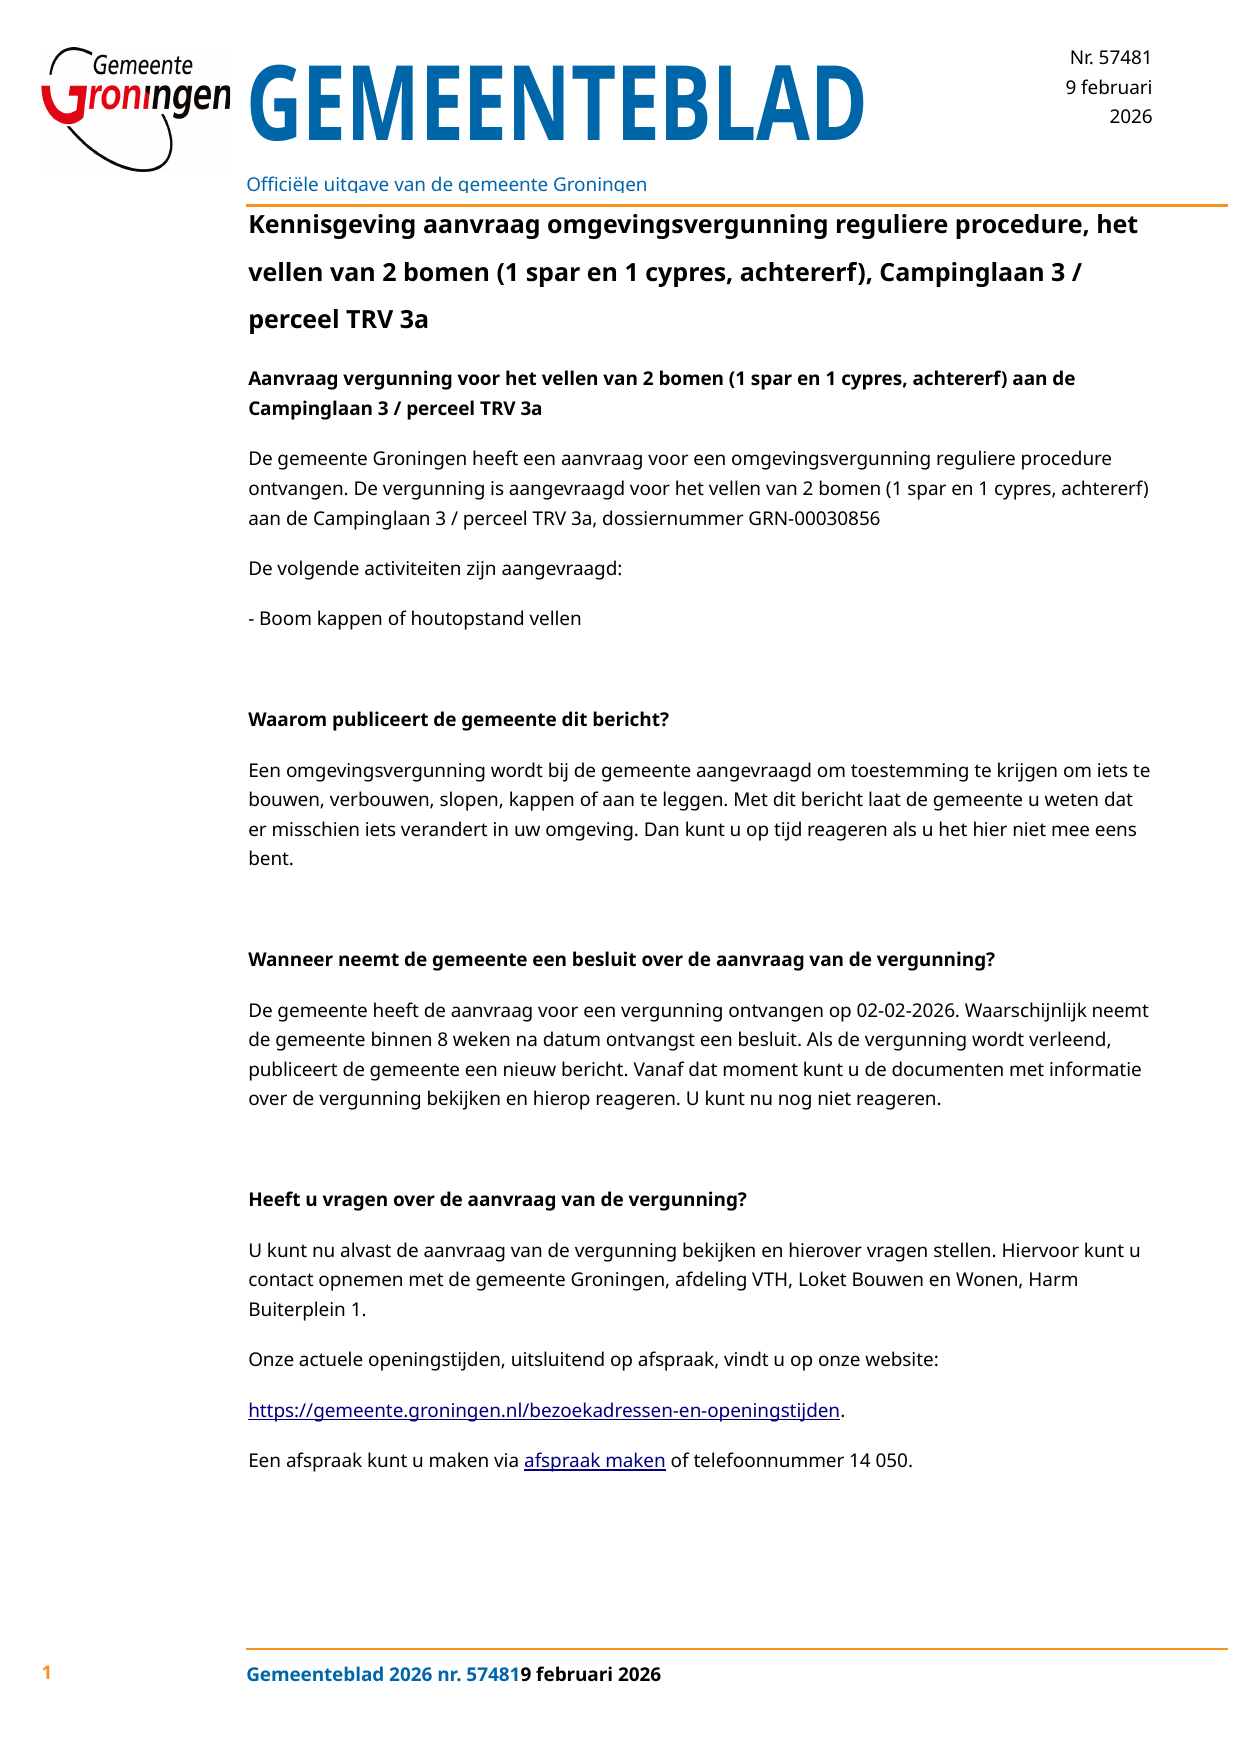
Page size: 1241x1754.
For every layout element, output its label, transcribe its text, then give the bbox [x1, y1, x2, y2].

text De volgende activiteiten zijn aangevraagd: [248, 555, 1152, 581]
text Kennisgeving aanvraag omgevingsvergunning reguliere procedure, het vellen van 2 bomen (1 spar en 1 cypres, achtererf), Campinglaan 3 / perceel TRV 3a [248, 207, 1152, 336]
text Onze actuele openingstijden, uitsluitend op afspraak, vindt u op onze website: [248, 1346, 1152, 1372]
text Een afspraak kunt u maken via afspraak maken of telefoonnummer 14 050. [248, 1447, 1152, 1473]
text Aanvraag vergunning voor het vellen van 2 bomen (1 spar en 1 cypres, achtererf) aan de Campinglaan 3 / perceel TRV 3a [248, 366, 1152, 421]
text De gemeente Groningen heeft een aanvraag voor een omgevingsvergunning reguliere procedure ontvangen. De vergunning is aangevraagd voor het vellen van 2 bomen (1 spar en 1 cypres, achtererf) aan de Campinglaan 3 / perceel TRV 3a, dossiernummer GRN-00030856 [248, 446, 1152, 530]
text De gemeente heeft de aanvraag voor een vergunning ontvangen op 02-02-2026. Waarschijnlijk neemt de gemeente binnen 8 weken na datum ontvangst een besluit. Als de vergunning wordt verleend, publiceert de gemeente een nieuw bericht. Vanaf dat moment kunt u de documenten met informatie over de vergunning bekijken en hierop reageren. U kunt nu nog niet reageren. [248, 997, 1152, 1111]
text Heeft u vragen over de aanvraag van de vergunning? [248, 1186, 1152, 1212]
text https://gemeente.groningen.nl/bezoekadressen-en-openingstijden. [248, 1397, 1152, 1422]
text - Boom kappen of houtopstand vellen [248, 606, 1152, 631]
text Een omgevingsvergunning wordt bij de gemeente aangevraagd om toestemming te krijgen om iets te bouwen, verbouwen, slopen, kappen of aan te leggen. Met dit bericht laat de gemeente u weten dat er misschien iets verandert in uw omgeving. Dan kunt u op tijd reageren als u het hier niet mee eens bent. [248, 757, 1152, 871]
text Wanneer neemt de gemeente een besluit over de aanvraag van de vergunning? [248, 946, 1152, 972]
text Waarom publiceert de gemeente dit bericht? [248, 706, 1152, 732]
picture [41, 47, 231, 172]
text U kunt nu alvast de aanvraag van de vergunning bekijken en hierover vragen stellen. Hiervoor kunt u contact opnemen met de gemeente Groningen, afdeling VTH, Loket Bouwen en Wonen, Harm Buiterplein 1. [248, 1237, 1152, 1322]
